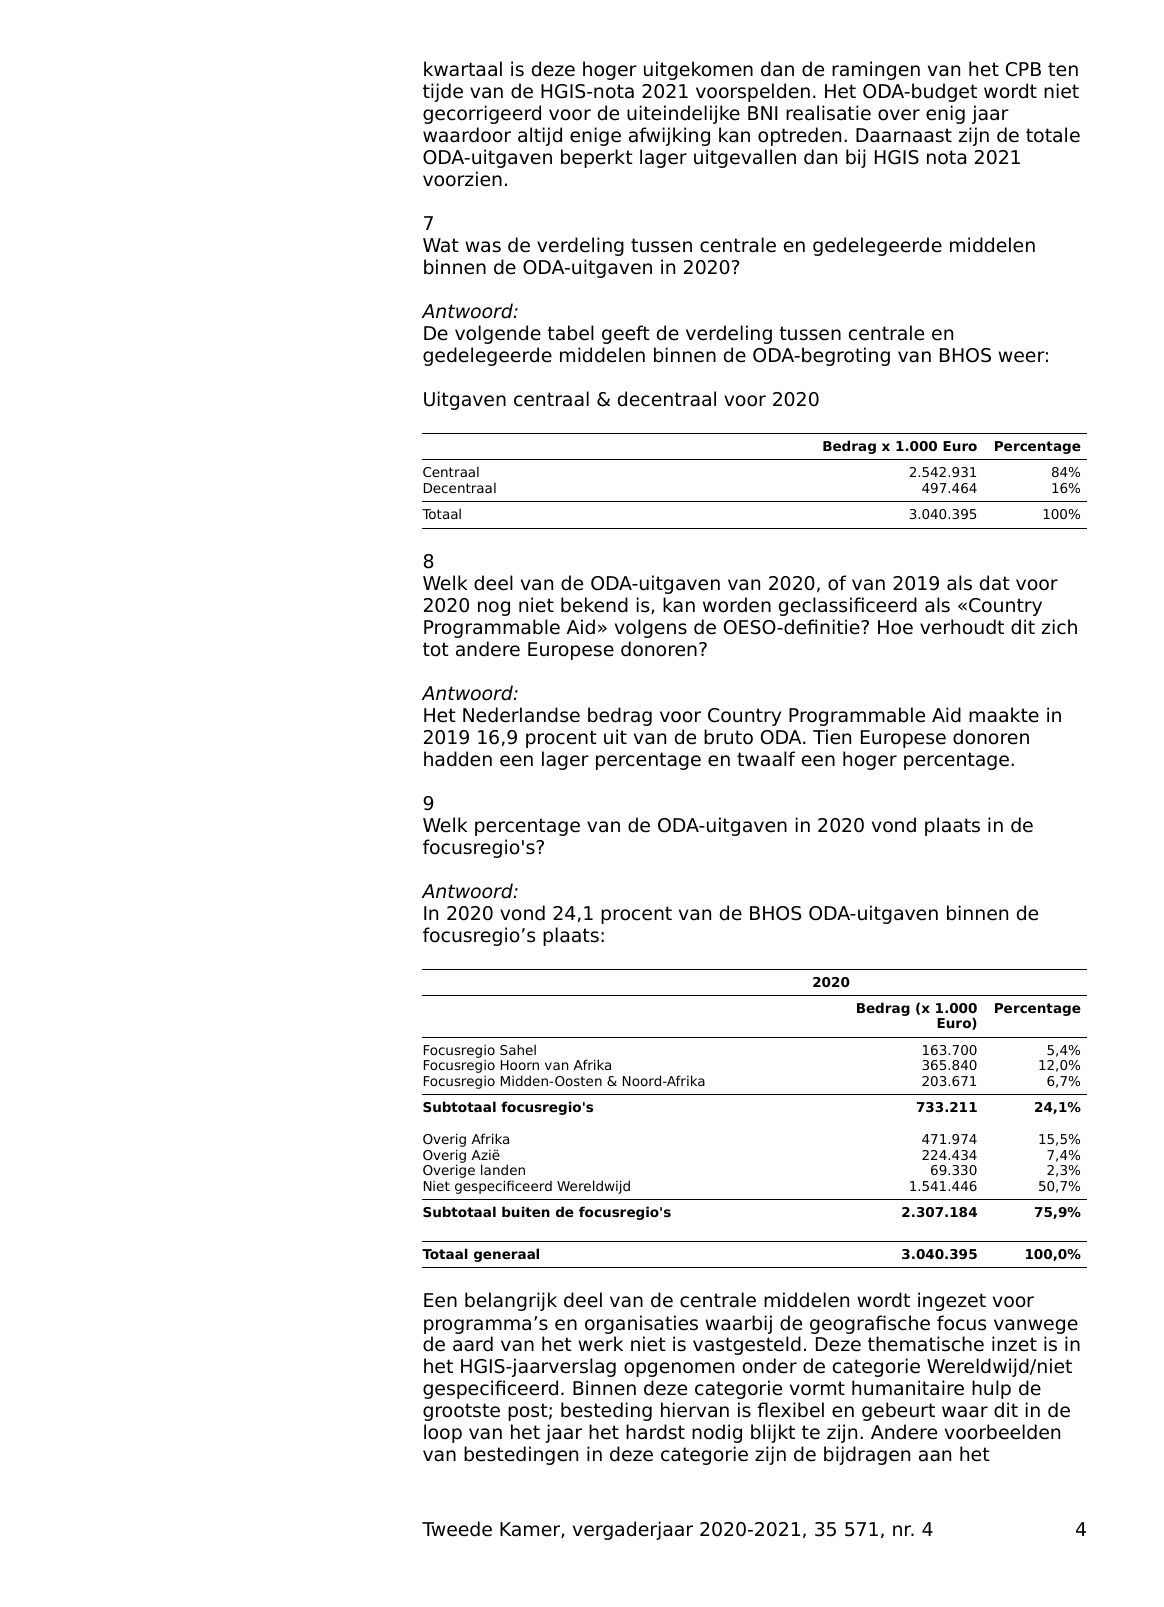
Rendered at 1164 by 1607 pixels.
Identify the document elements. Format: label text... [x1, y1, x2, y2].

text In 2020 vond 24,1 procent van de BHOS ODA-uitgaven binnen de focusregio’s plaats: [422, 903, 1087, 947]
table_cell [806, 1221, 983, 1241]
table_cell 16% [983, 481, 1087, 501]
table_cell 224.434 [806, 1147, 983, 1163]
table_cell Niet gespecificeerd Wereldwijd [422, 1179, 806, 1199]
text De volgende tabel geeft de verdeling tussen centrale en gedelegeerde middelen binnen de ODA-begroting van BHOS weer: [422, 323, 1087, 367]
table_cell Focusregio Midden-Oosten & Noord-Afrika [422, 1074, 806, 1094]
table_cell Totaal generaal [422, 1242, 806, 1267]
table_header [422, 970, 806, 995]
table_cell [422, 996, 806, 1037]
table_cell 365.840 [806, 1058, 983, 1074]
table_cell 100,0% [983, 1242, 1087, 1267]
table_cell 163.700 [806, 1038, 983, 1058]
table_cell 1.541.446 [806, 1179, 983, 1199]
table_cell [983, 1116, 1087, 1132]
table_cell Subtotaal buiten de focusregio's [422, 1200, 806, 1221]
table_cell 2,3% [983, 1163, 1087, 1179]
subtitle Antwoord: [422, 301, 1087, 323]
table_cell 3.040.395 [806, 1242, 983, 1267]
table_cell 471.974 [806, 1132, 983, 1147]
table_cell 497.464 [806, 481, 983, 501]
table_cell 12,0% [983, 1058, 1087, 1074]
table_cell 6,7% [983, 1074, 1087, 1094]
table_cell Overig Afrika [422, 1132, 806, 1147]
table_cell Decentraal [422, 481, 806, 501]
table_cell Centraal [422, 460, 806, 481]
text Wat was de verdeling tussen centrale en gedelegeerde middelen binnen de ODA-uitgaven in 2020? [422, 235, 1087, 279]
table_cell 69.330 [806, 1163, 983, 1179]
table_header Bedrag x 1.000 Euro [806, 434, 983, 459]
text kwartaal is deze hoger uitgekomen dan de ramingen van het CPB ten tijde van de HGIS-nota 2021 voorspelden. Het ODA-budget wordt niet gecorrigeerd voor de uiteindelijke BNI realisatie over enig jaar waardoor altijd enige afwijking kan optreden. Daarnaast zijn de totale ODA-uitgaven beperkt lager uitgevallen dan bij HGIS nota 2021 voorzien. [422, 59, 1087, 191]
table_cell 2.542.931 [806, 460, 983, 481]
table_cell 15,5% [983, 1132, 1087, 1147]
table_cell [422, 1116, 806, 1132]
table_cell 203.671 [806, 1074, 983, 1094]
table_header 2020 [806, 970, 1087, 995]
table_cell Percentage [983, 996, 1087, 1037]
table_cell Totaal [422, 502, 806, 527]
table_cell Focusregio Sahel [422, 1038, 806, 1058]
text 7 [422, 213, 1087, 235]
table_cell [806, 1116, 983, 1132]
table_cell [422, 1221, 806, 1241]
table_cell 3.040.395 [806, 502, 983, 527]
table_cell 50,7% [983, 1179, 1087, 1199]
table_cell 24,1% [983, 1095, 1087, 1116]
text Welk percentage van de ODA-uitgaven in 2020 vond plaats in de focusregio's? [422, 815, 1087, 859]
table_cell 100% [983, 502, 1087, 527]
table_header [422, 434, 806, 459]
table_cell [983, 1221, 1087, 1241]
table_cell Overig Azië [422, 1147, 806, 1163]
table_cell Focusregio Hoorn van Afrika [422, 1058, 806, 1074]
text 8 [422, 551, 1087, 573]
text Welk deel van de ODA-uitgaven van 2020, of van 2019 als dat voor 2020 nog niet bekend is, kan worden geclassificeerd als «Country Programmable Aid» volgens de OESO-definitie? Hoe verhoudt dit zich tot andere Europese donoren? [422, 573, 1087, 661]
text Een belangrijk deel van de centrale middelen wordt ingezet voor programma’s en organisaties waarbij de geografische focus vanwege de aard van het werk niet is vastgesteld. Deze thematische inzet is in het HGIS-jaarverslag opgenomen onder de categorie Wereldwijd/niet gespecificeerd. Binnen deze categorie vormt humanitaire hulp de grootste post; besteding hiervan is flexibel en gebeurt waar dit in de loop van het jaar het hardst nodig blijkt te zijn. Andere voorbeelden van bestedingen in deze categorie zijn de bijdragen aan het [422, 1290, 1087, 1466]
text 9 [422, 793, 1087, 815]
text Uitgaven centraal & decentraal voor 2020 [422, 389, 1087, 411]
table_cell 5,4% [983, 1038, 1087, 1058]
table_cell Subtotaal focusregio's [422, 1095, 806, 1116]
table_cell 84% [983, 460, 1087, 481]
table_cell 7,4% [983, 1147, 1087, 1163]
text Het Nederlandse bedrag voor Country Programmable Aid maakte in 2019 16,9 procent uit van de bruto ODA. Tien Europese donoren hadden een lager percentage en twaalf een hoger percentage. [422, 705, 1087, 771]
table_cell 75,9% [983, 1200, 1087, 1221]
subtitle Antwoord: [422, 881, 1087, 903]
table_cell Overige landen [422, 1163, 806, 1179]
table_header Percentage [983, 434, 1087, 459]
table_cell Bedrag (x 1.000 Euro) [806, 996, 983, 1037]
table_cell 733.211 [806, 1095, 983, 1116]
table_cell 2.307.184 [806, 1200, 983, 1221]
subtitle Antwoord: [422, 683, 1087, 705]
